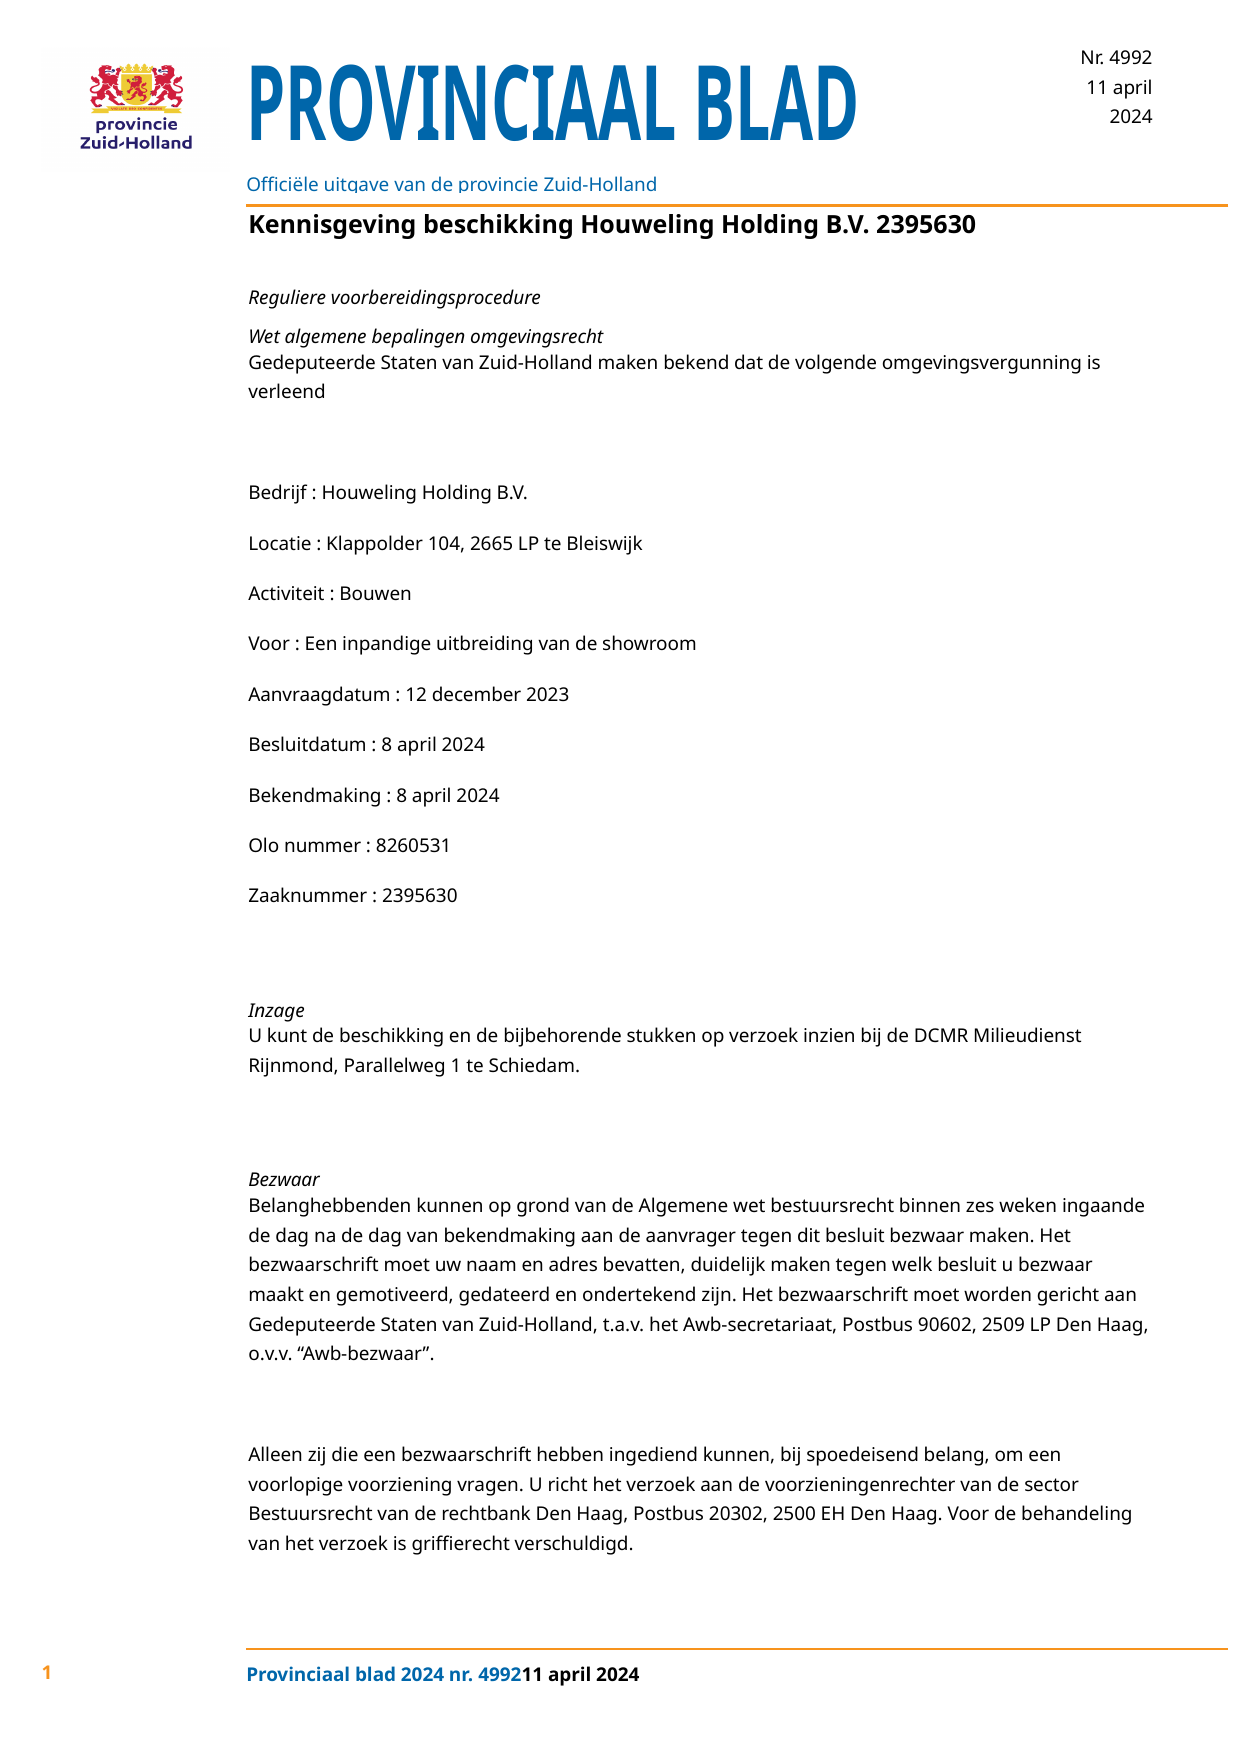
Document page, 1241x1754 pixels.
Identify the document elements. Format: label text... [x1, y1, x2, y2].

text Bekendmaking : 8 april 2024 [248, 782, 1152, 807]
text Reguliere voorbereidingsprocedure [248, 284, 1152, 309]
text Inzage [248, 997, 1152, 1023]
text Voor : Een inpandige uitbreiding van de showroom [248, 631, 1152, 656]
text Locatie : Klappolder 104, 2665 LP te Bleiswijk [248, 530, 1152, 555]
text Olo nummer : 8260531 [248, 832, 1152, 858]
text Alleen zij die een bezwaarschrift hebben ingediend kunnen, bij spoedeisend belang, om een voorlopige voorziening vragen. U richt het verzoek aan de voorzieningenrechter van de sector Bestuursrecht van de rechtbank Den Haag, Postbus 20302, 2500 EH Den Haag. Voor de behandeling van het verzoek is griffierecht verschuldigd. [248, 1441, 1152, 1556]
text Activiteit : Bouwen [248, 580, 1152, 606]
text Wet algemene bepalingen omgevingsrecht [248, 323, 1152, 349]
text Belanghebbenden kunnen op grond van de Algemene wet bestuursrecht binnen zes weken ingaande de dag na de dag van bekendmaking aan de aanvrager tegen dit besluit bezwaar maken. Het bezwaarschrift moet uw naam en adres bevatten, duidelijk maken tegen welk besluit u bezwaar maakt en gemotiveerd, gedateerd en ondertekend zijn. Het bezwaarschrift moet worden gericht aan Gedeputeerde Staten van Zuid-Holland, t.a.v. het Awb-secretariaat, Postbus 90602, 2509 LP Den Haag, o.v.v. “Awb-bezwaar”. [248, 1192, 1152, 1366]
text Kennisgeving beschikking Houweling Holding B.V. 2395630 [248, 207, 1152, 241]
text Aanvraagdatum : 12 december 2023 [248, 681, 1152, 707]
text U kunt de beschikking en de bijbehorende stukken op verzoek inzien bij de DCMR Milieudienst Rijnmond, Parallelweg 1 te Schiedam. [248, 1023, 1152, 1078]
picture [41, 47, 231, 172]
text Gedeputeerde Staten van Zuid-Holland maken bekend dat de volgende omgevingsvergunning is verleend [248, 349, 1152, 404]
text Bedrijf : Houweling Holding B.V. [248, 479, 1152, 505]
text Bezwaar [248, 1167, 1152, 1192]
text Zaaknummer : 2395630 [248, 883, 1152, 908]
text Besluitdatum : 8 april 2024 [248, 731, 1152, 757]
